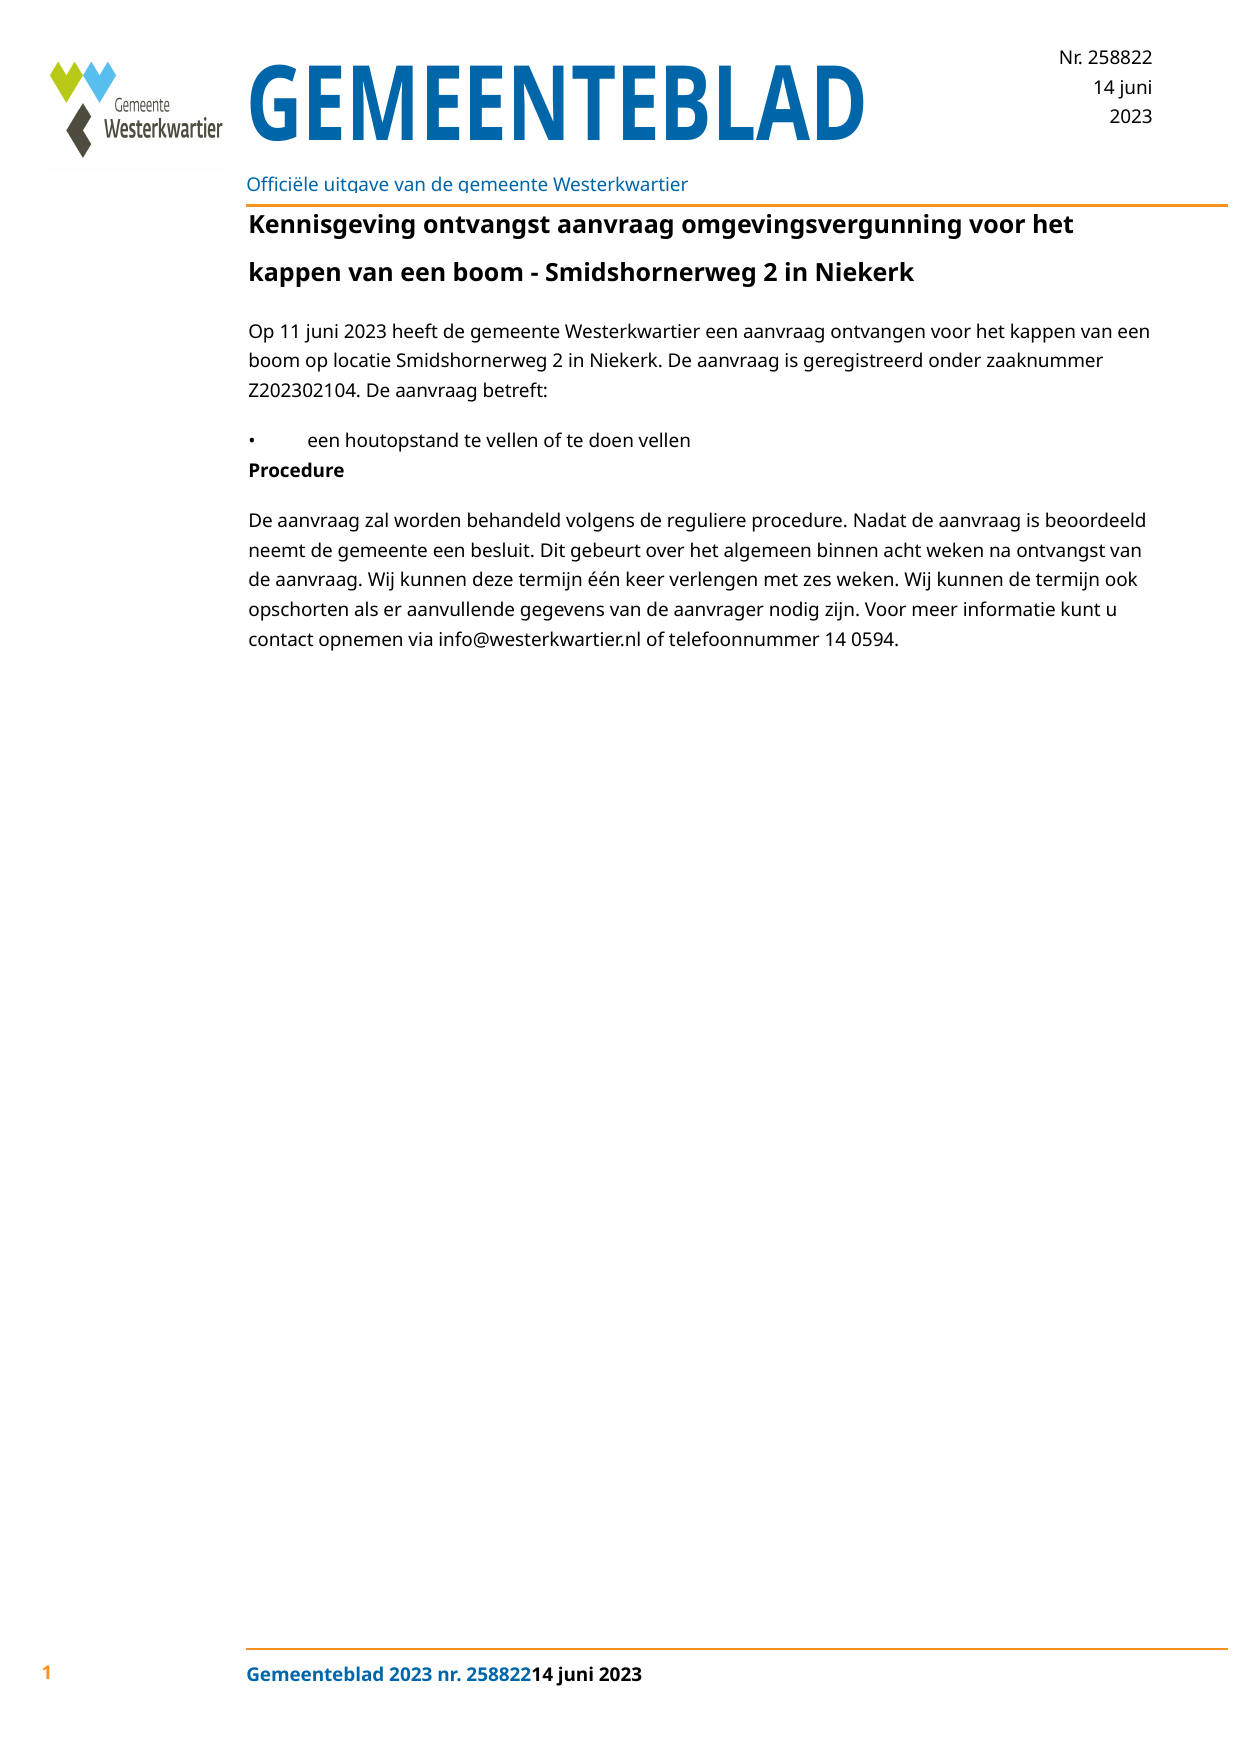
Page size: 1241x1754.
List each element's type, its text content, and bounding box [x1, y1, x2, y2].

text Kennisgeving ontvangst aanvraag omgevingsvergunning voor het kappen van een boom - Smidshornerweg 2 in Niekerk [248, 207, 1152, 288]
text Op 11 juni 2023 heeft de gemeente Westerkwartier een aanvraag ontvangen voor het kappen van een boom op locatie Smidshornerweg 2 in Niekerk. De aanvraag is geregistreerd onder zaaknummer Z202302104. De aanvraag betreft: [248, 318, 1152, 403]
list een houtopstand te vellen of te doen vellen [248, 427, 1152, 453]
picture [41, 47, 231, 172]
text De aanvraag zal worden behandeld volgens de reguliere procedure. Nadat de aanvraag is beoordeeld neemt de gemeente een besluit. Dit gebeurt over het algemeen binnen acht weken na ontvangst van de aanvraag. Wij kunnen deze termijn één keer verlengen met zes weken. Wij kunnen de termijn ook opschorten als er aanvullende gegevens van de aanvrager nodig zijn. Voor meer informatie kunt u contact opnemen via info@westerkwartier.nl of telefoonnummer 14 0594. [248, 507, 1152, 652]
text Procedure [248, 457, 1152, 483]
